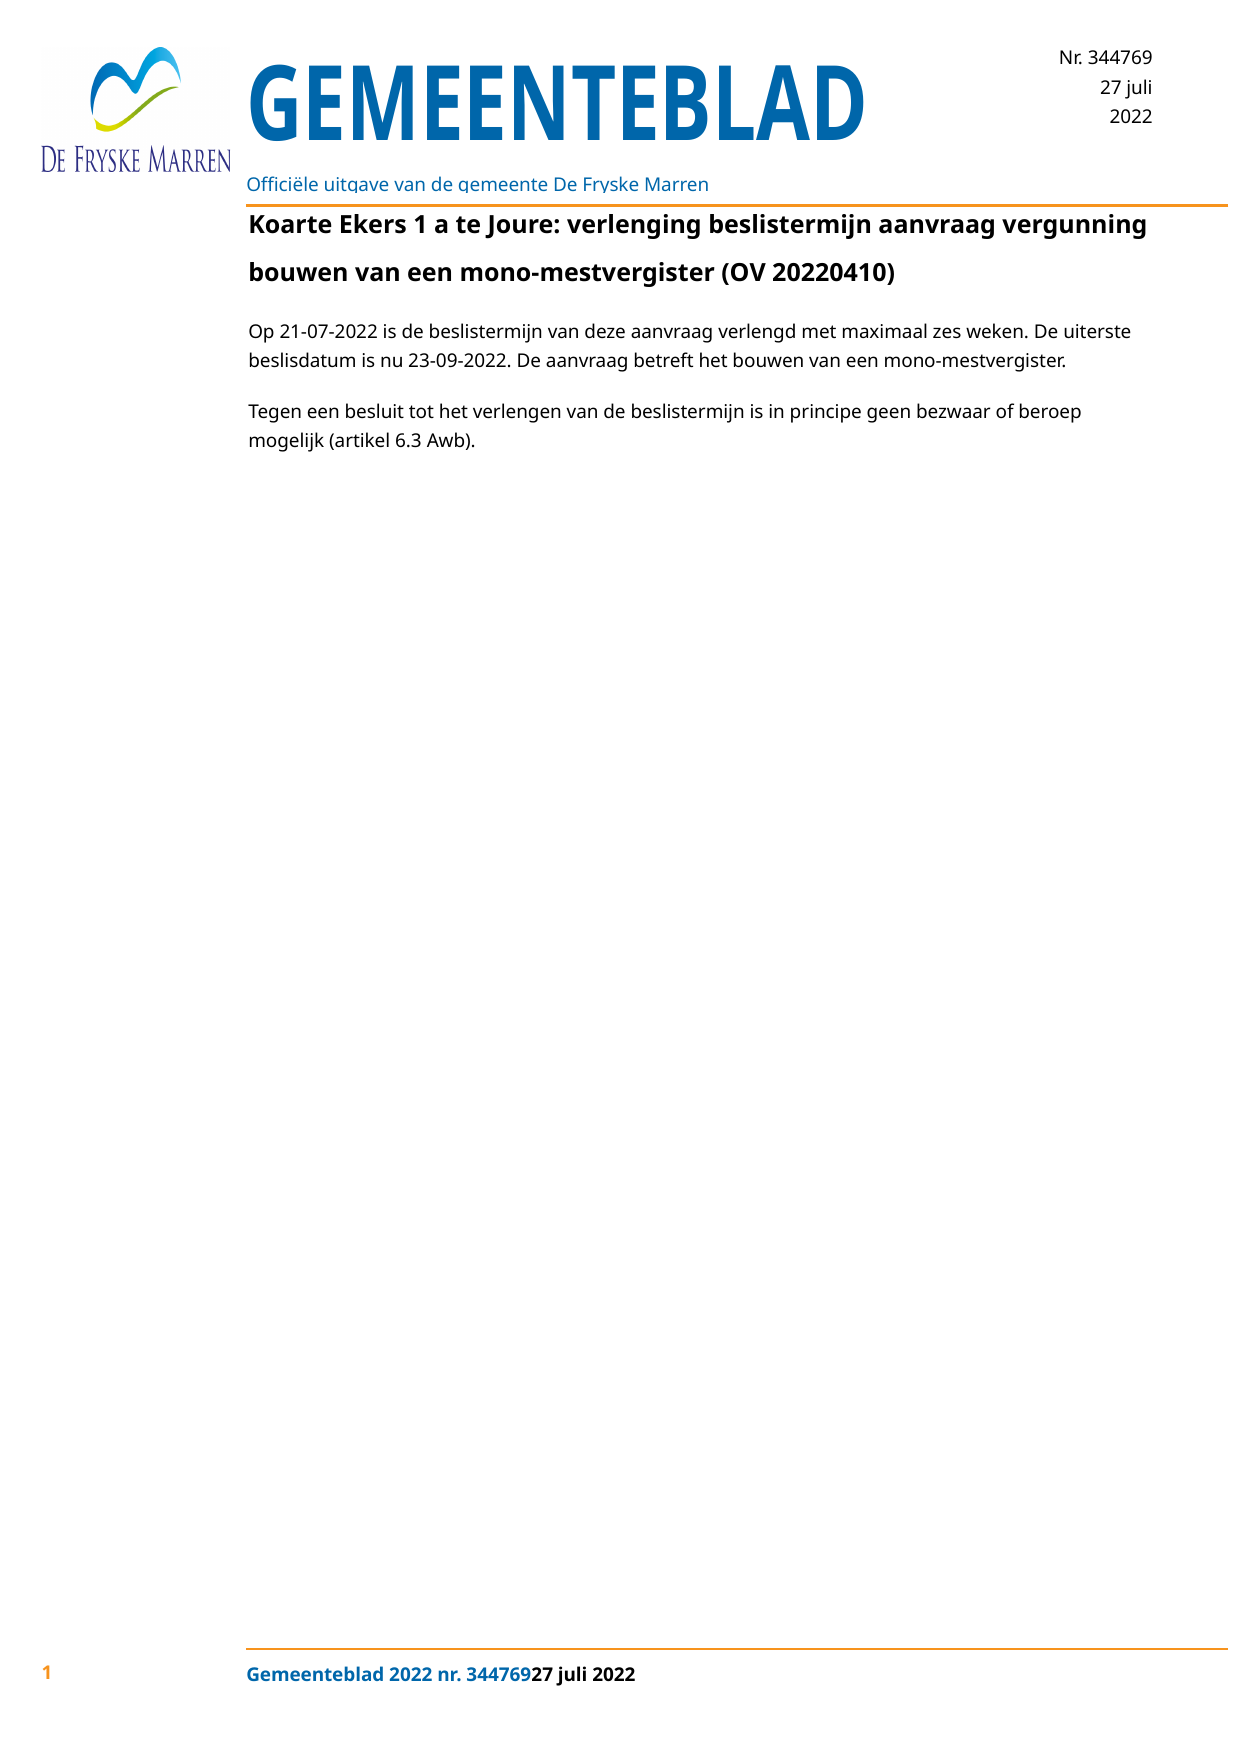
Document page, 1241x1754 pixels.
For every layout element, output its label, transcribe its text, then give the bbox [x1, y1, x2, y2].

picture [41, 47, 231, 172]
text Koarte Ekers 1 a te Joure: verlenging beslistermijn aanvraag vergunning bouwen van een mono-mestvergister (OV 20220410) [248, 207, 1152, 288]
text Op 21-07-2022 is de beslistermijn van deze aanvraag verlengd met maximaal zes weken. De uiterste beslisdatum is nu 23-09-2022. De aanvraag betreft het bouwen van een mono-mestvergister. [248, 318, 1152, 373]
text Tegen een besluit tot het verlengen van de beslistermijn is in principe geen bezwaar of beroep mogelijk (artikel 6.3 Awb). [248, 398, 1152, 453]
